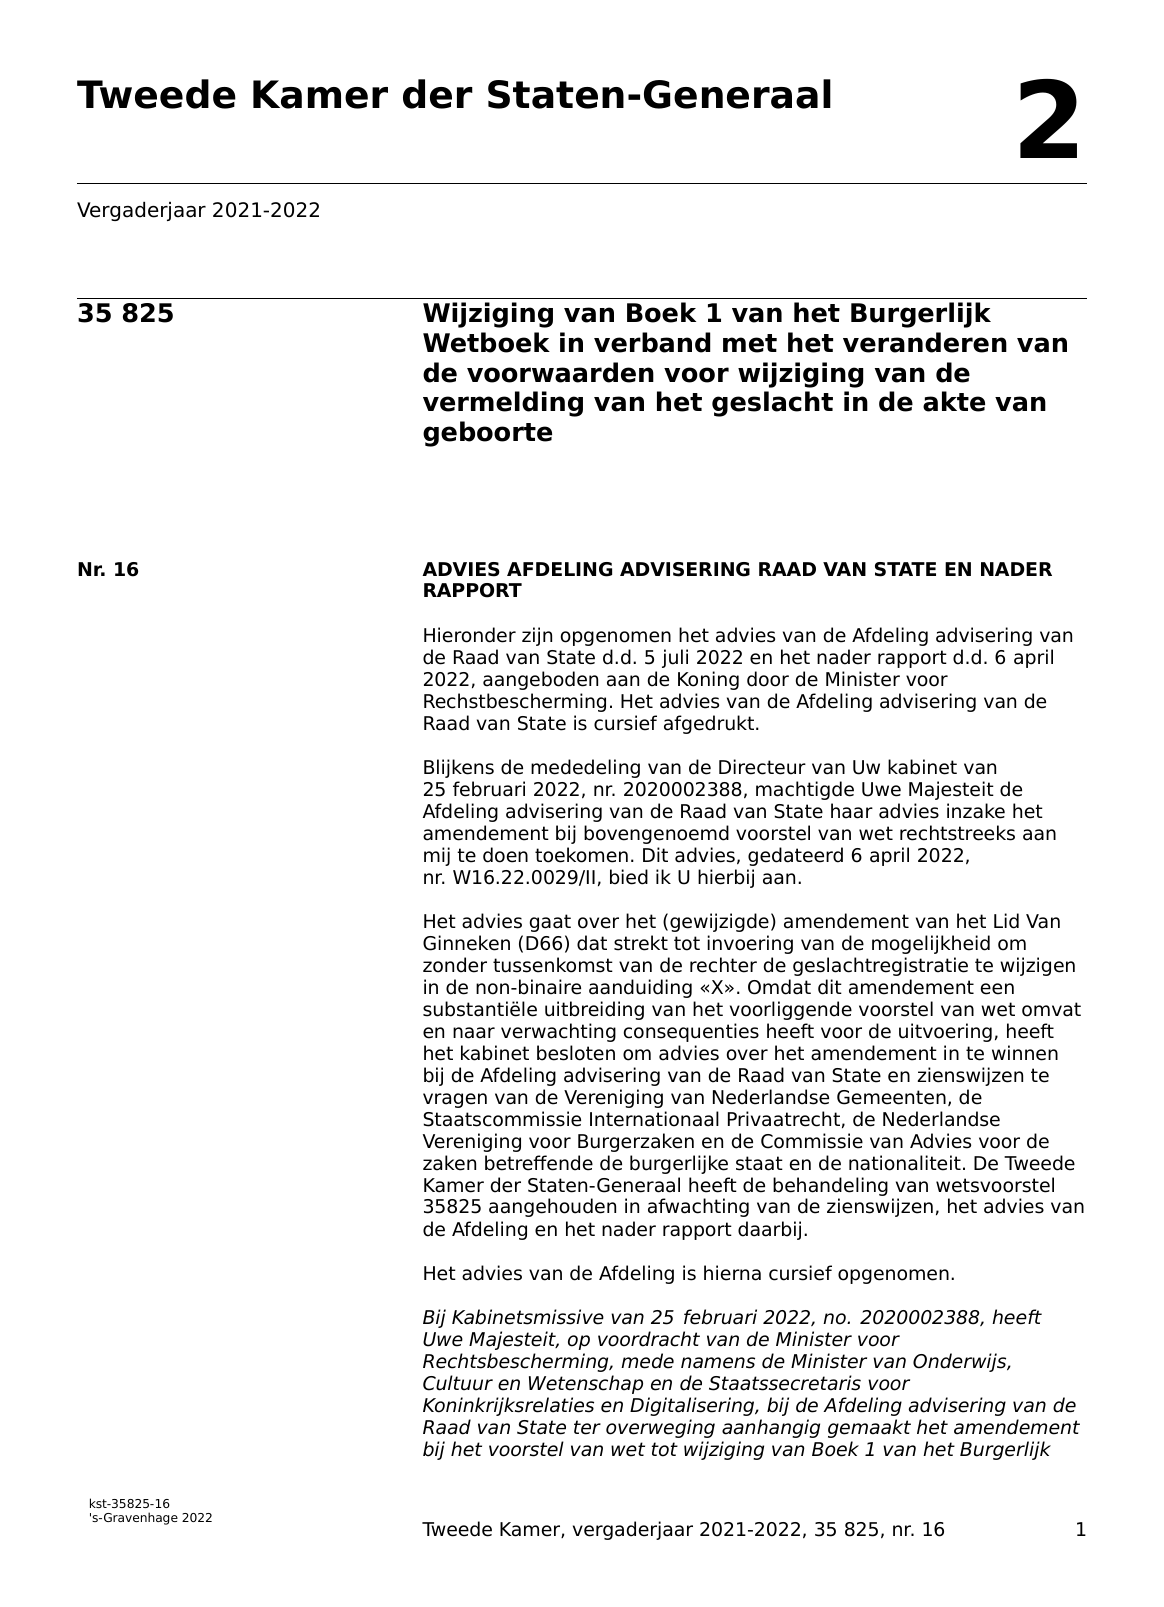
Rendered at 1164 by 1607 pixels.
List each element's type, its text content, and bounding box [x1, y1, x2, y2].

table_cell Vergaderjaar 2021-2022 [77, 184, 1087, 298]
text 's-Gravenhage 2022 [88, 1511, 323, 1525]
text kst-35825-16 [88, 1497, 323, 1511]
text Het advies van de Afdeling is hierna cursief opgenomen. [422, 1263, 1087, 1284]
subtitle 35 825 Wijziging van Boek 1 van het Burgerlijk Wetboek in verband met het veranderen van de voorwaarden voor wijziging van de vermelding van het geslacht in de akte van geboorte [77, 299, 1087, 447]
table_header Tweede Kamer der Staten-Generaal [77, 59, 886, 183]
text Hieronder zijn opgenomen het advies van de Afdeling advisering van de Raad van State d.d. 5 juli 2022 en het nader rapport d.d. 6 april 2022, aangeboden aan de Koning door de Minister voor Rechstbescherming. Het advies van de Afdeling advisering van de Raad van State is cursief afgedrukt. [422, 624, 1087, 734]
table_header 2 [886, 59, 1087, 183]
text Het advies gaat over het (gewijzigde) amendement van het Lid Van Ginneken (D66) dat strekt tot invoering van de mogelijkheid om zonder tussenkomst van de rechter de geslachtregistratie te wijzigen in de non-binaire aanduiding «X». Omdat dit amendement een substantiële uitbreiding van het voorliggende voorstel van wet omvat en naar verwachting consequenties heeft voor de uitvoering, heeft het kabinet besloten om advies over het amendement in te winnen bij de Afdeling advisering van de Raad van State en zienswijzen te vragen van de Vereniging van Nederlandse Gemeenten, de Staatscommissie Internationaal Privaatrecht, de Nederlandse Vereniging voor Burgerzaken en de Commissie van Advies voor de zaken betreffende de burgerlijke staat en de nationaliteit. De Tweede Kamer der Staten-Generaal heeft de behandeling van wetsvoorstel 35825 aangehouden in afwachting van de zienswijzen, het advies van de Afdeling en het nader rapport daarbij. [422, 911, 1087, 1240]
subtitle Nr. 16 ADVIES AFDELING ADVISERING RAAD VAN STATE EN NADER RAPPORT [77, 558, 1087, 602]
text Bij Kabinetsmissive van 25 februari 2022, no. 2020002388, heeft Uwe Majesteit, op voordracht van de Minister voor Rechtsbescherming, mede namens de Minister van Onderwijs, Cultuur en Wetenschap en de Staatssecretaris voor Koninkrijksrelaties en Digitalisering, bij de Afdeling advisering van de Raad van State ter overweging aanhangig gemaakt het amendement bij het voorstel van wet tot wijziging van Boek 1 van het Burgerlijk [422, 1307, 1087, 1461]
text Blijkens de mededeling van de Directeur van Uw kabinet van 25 februari 2022, nr. 2020002388, machtigde Uwe Majesteit de Afdeling advisering van de Raad van State haar advies inzake het amendement bij bovengenoemd voorstel van wet rechtstreeks aan mij te doen toekomen. Dit advies, gedateerd 6 april 2022, nr. W16.22.0029/II, bied ik U hierbij aan. [422, 757, 1087, 888]
